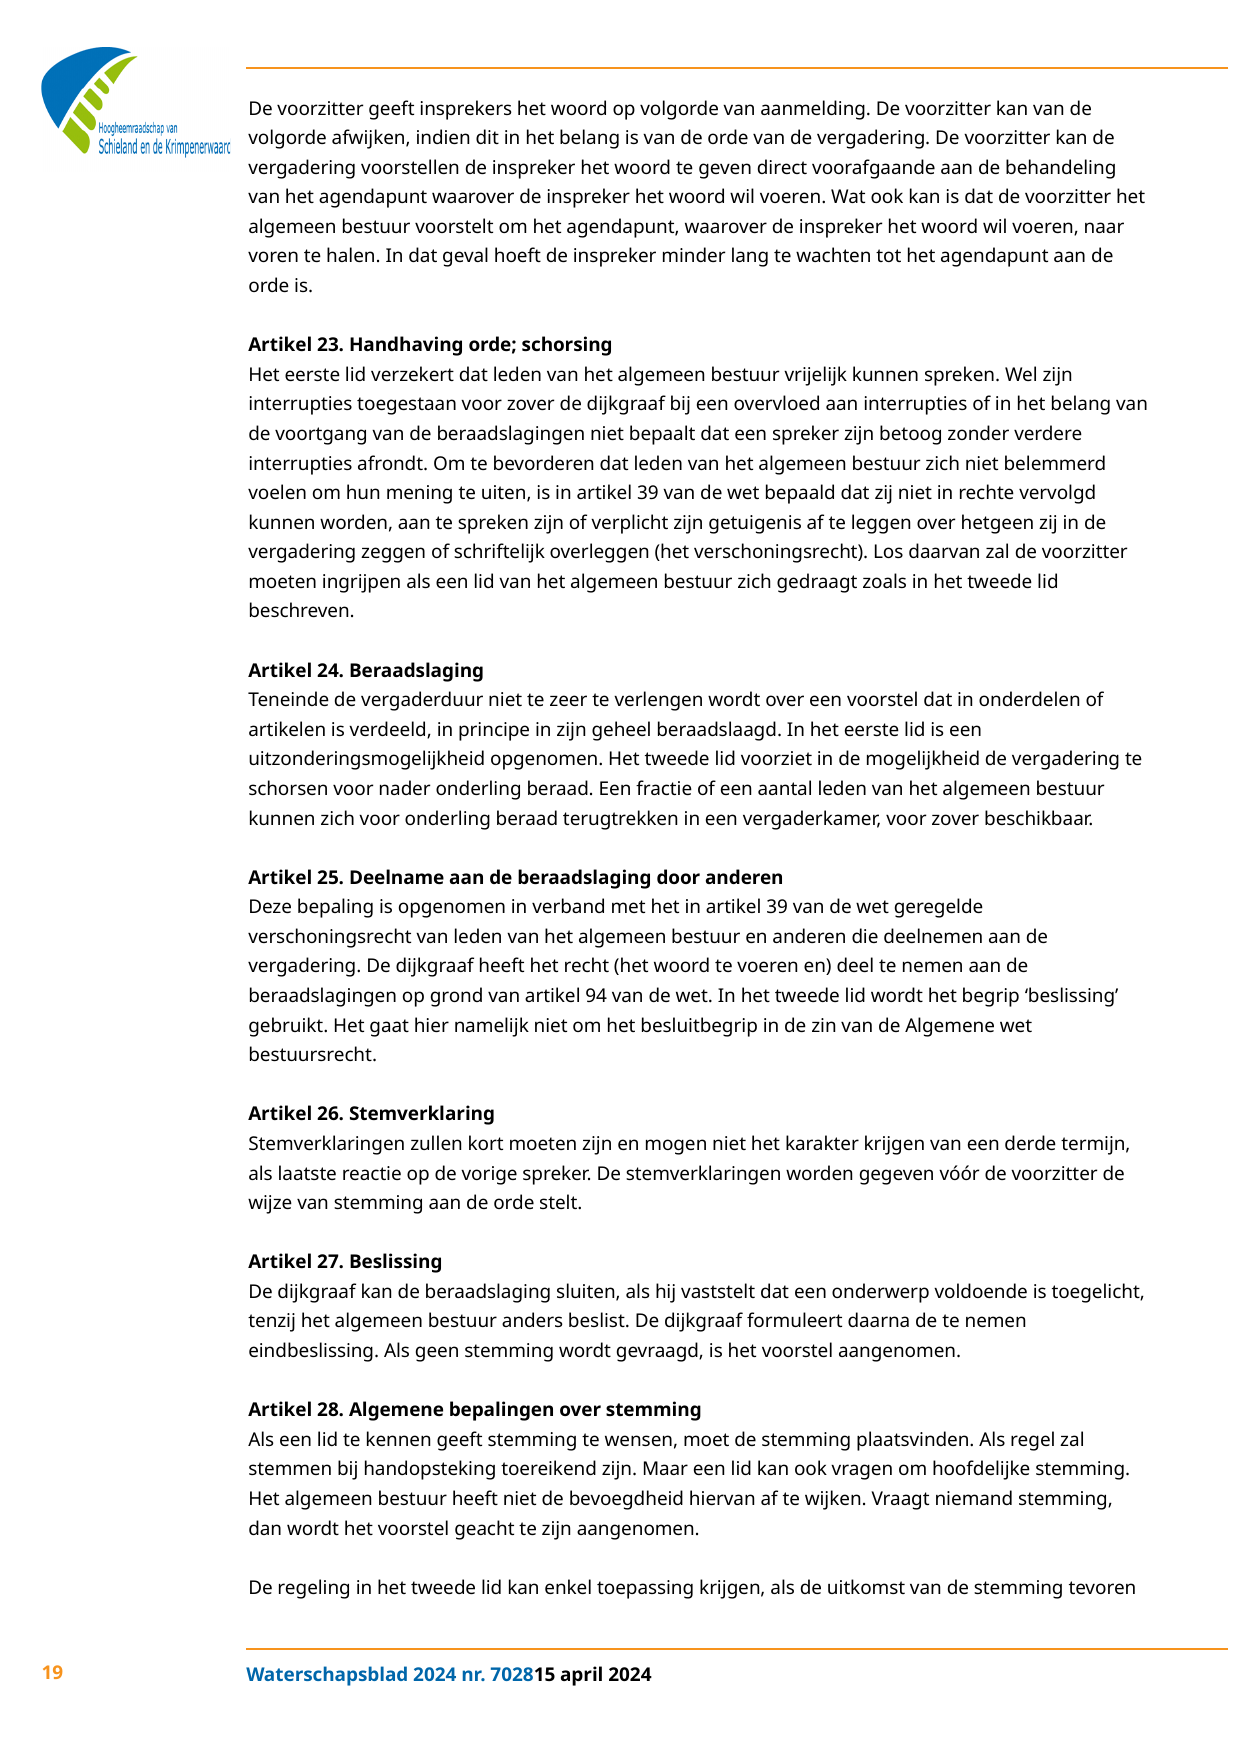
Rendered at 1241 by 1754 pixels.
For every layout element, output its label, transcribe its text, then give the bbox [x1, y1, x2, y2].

text Als een lid te kennen geeft stemming te wensen, moet de stemming plaatsvinden. Als regel zal stemmen bij handopsteking toereikend zijn. Maar een lid kan ook vragen om hoofdelijke stemming. Het algemeen bestuur heeft niet de bevoegdheid hiervan af te wijken. Vraagt niemand stemming, dan wordt het voorstel geacht te zijn aangenomen. [248, 1426, 1152, 1541]
text De voorzitter geeft insprekers het woord op volgorde van aanmelding. De voorzitter kan van de volgorde afwijken, indien dit in het belang is van de orde van de vergadering. De voorzitter kan de vergadering voorstellen de inspreker het woord te geven direct voorafgaande aan de behandeling van het agendapunt waarover de inspreker het woord wil voeren. Wat ook kan is dat de voorzitter het algemeen bestuur voorstelt om het agendapunt, waarover de inspreker het woord wil voeren, naar voren te halen. In dat geval hoeft de inspreker minder lang te wachten tot het agendapunt aan de orde is. [248, 95, 1152, 298]
text De regeling in het tweede lid kan enkel toepassing krijgen, als de uitkomst van de stemming tevoren [248, 1574, 1152, 1600]
text Deze bepaling is opgenomen in verband met het in artikel 39 van de wet geregelde verschoningsrecht van leden van het algemeen bestuur en anderen die deelnemen aan de vergadering. De dijkgraaf heeft het recht (het woord te voeren en) deel te nemen aan de beraadslagingen op grond van artikel 94 van de wet. In het tweede lid wordt het begrip ‘beslissing’ gebruikt. Het gaat hier namelijk niet om het besluitbegrip in de zin van de Algemene wet bestuursrecht. [248, 893, 1152, 1067]
text De dijkgraaf kan de beraadslaging sluiten, als hij vaststelt dat een onderwerp voldoende is toegelicht, tenzij het algemeen bestuur anders beslist. De dijkgraaf formuleert daarna de te nemen eindbeslissing. Als geen stemming wordt gevraagd, is het voorstel aangenomen. [248, 1278, 1152, 1363]
text Artikel 25. Deelname aan de beraadslaging door anderen [248, 864, 1152, 890]
text interrupties toegestaan voor zover de dijkgraaf bij een overvloed aan interrupties of in het belang van de voortgang van de beraadslagingen niet bepaalt dat een spreker zijn betoog zonder verdere interrupties afrondt. Om te bevorderen dat leden van het algemeen bestuur zich niet belemmerd voelen om hun mening te uiten, is in artikel 39 van de wet bepaald dat zij niet in rechte vervolgd kunnen worden, aan te spreken zijn of verplicht zijn getuigenis af te leggen over hetgeen zij in de vergadering zeggen of schriftelijk overleggen (het verschoningsrecht). Los daarvan zal de voorzitter moeten ingrijpen als een lid van het algemeen bestuur zich gedraagt zoals in het tweede lid beschreven. [248, 391, 1152, 623]
picture [41, 47, 231, 172]
text Artikel 26. Stemverklaring [248, 1101, 1152, 1126]
text Stemverklaringen zullen kort moeten zijn en mogen niet het karakter krijgen van een derde termijn, als laatste reactie op de vorige spreker. De stemverklaringen worden gegeven vóór de voorzitter de wijze van stemming aan de orde stelt. [248, 1130, 1152, 1215]
text Teneinde de vergaderduur niet te zeer te verlengen wordt over een voorstel dat in onderdelen of artikelen is verdeeld, in principe in zijn geheel beraadslaagd. In het eerste lid is een uitzonderingsmogelijkheid opgenomen. Het tweede lid voorziet in de mogelijkheid de vergadering te schorsen voor nader onderling beraad. Een fractie of een aantal leden van het algemeen bestuur kunnen zich voor onderling beraad terugtrekken in een vergaderkamer, voor zover beschikbaar. [248, 686, 1152, 831]
text Artikel 23. Handhaving orde; schorsing [248, 331, 1152, 357]
text Het eerste lid verzekert dat leden van het algemeen bestuur vrijelijk kunnen spreken. Wel zijn [248, 361, 1152, 387]
text Artikel 28. Algemene bepalingen over stemming [248, 1396, 1152, 1422]
text Artikel 27. Beslissing [248, 1248, 1152, 1274]
text Artikel 24. Beraadslaging [248, 657, 1152, 683]
